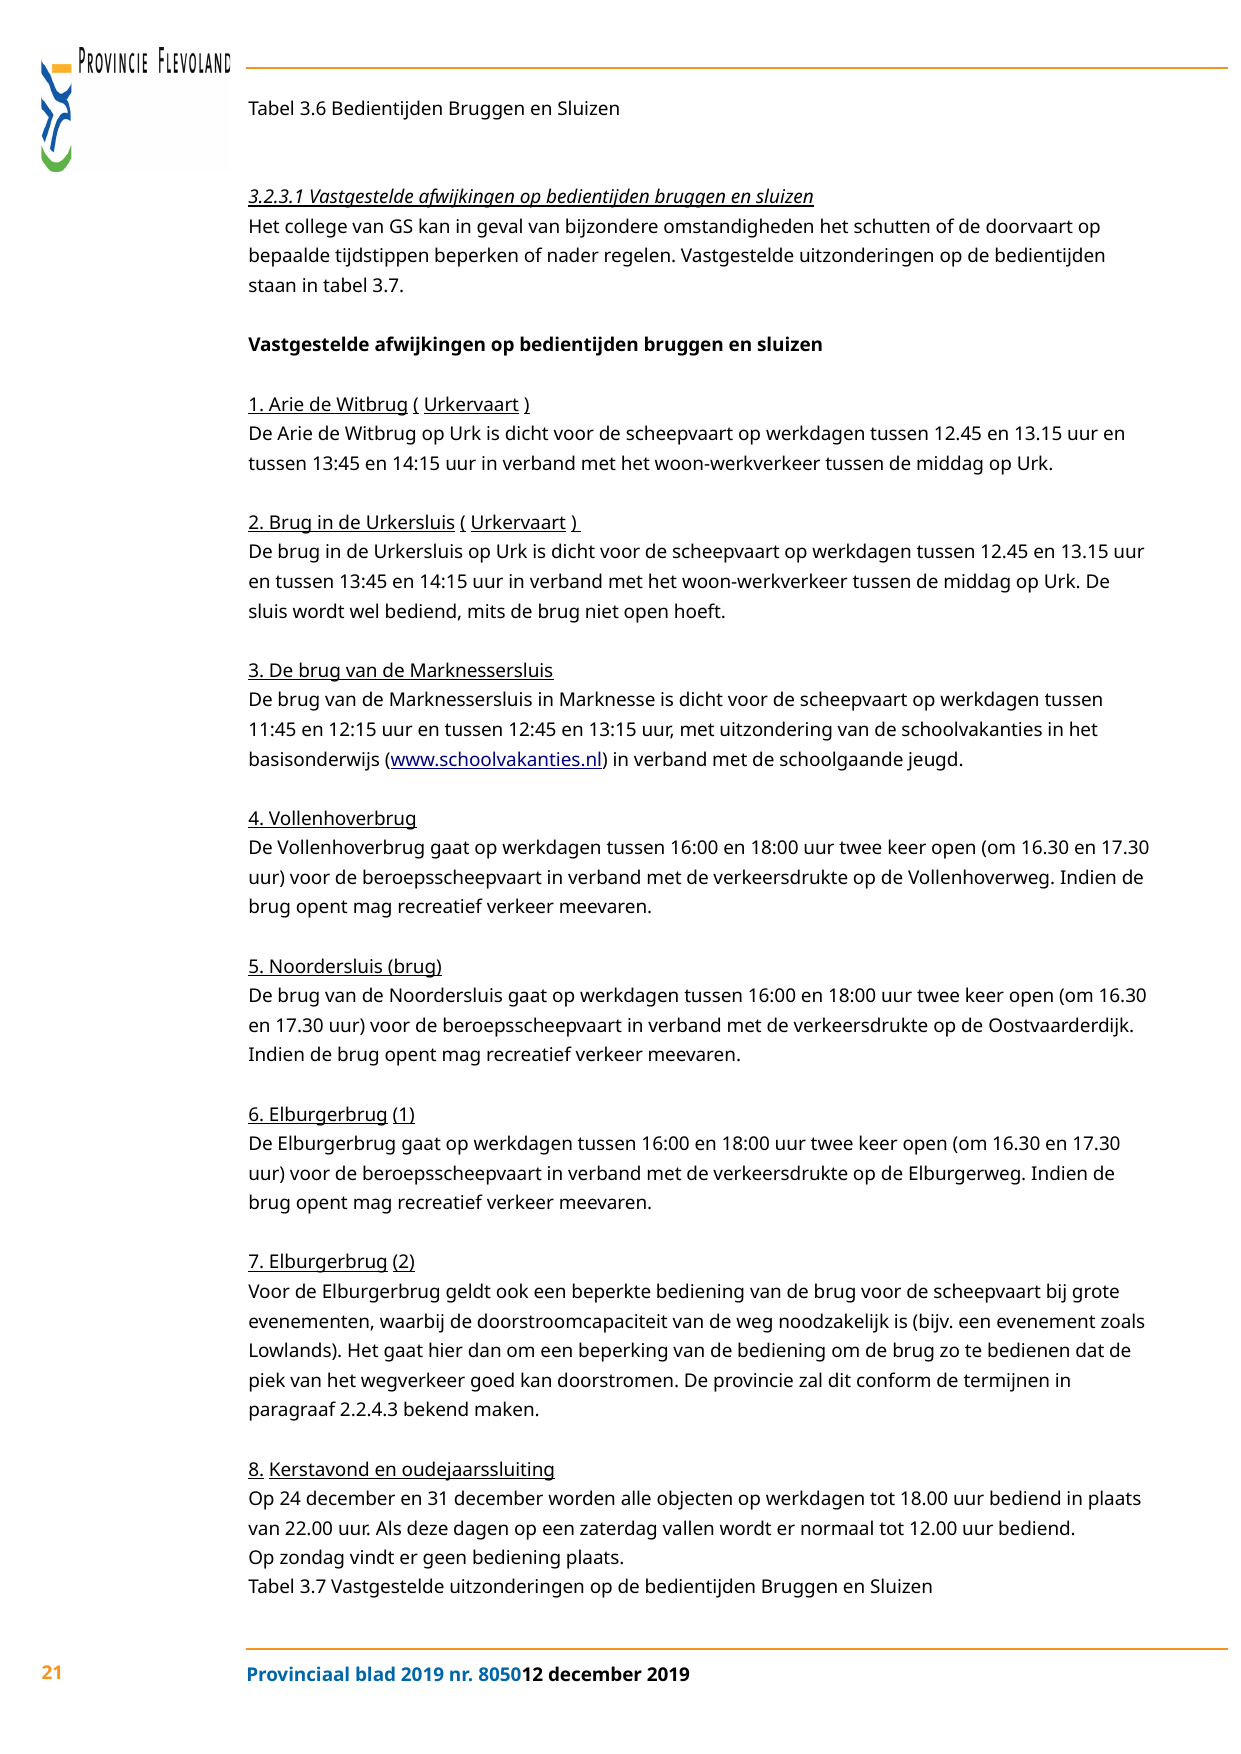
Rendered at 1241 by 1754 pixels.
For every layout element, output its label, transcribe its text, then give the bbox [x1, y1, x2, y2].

text Tabel 3.6 Bedientijden Bruggen en Sluizen [248, 95, 1152, 121]
text 3.2.3.1 Vastgestelde afwijkingen op bedientijden bruggen en sluizen [248, 183, 1152, 209]
table_header Vastgestelde afwijkingen op bedientijden bruggen en sluizen 1. Arie de Witbrug ( Urkervaart ) De Arie de Witbrug op Urk is dicht voor de scheepvaart op werkdagen tussen 12.45 en 13.15 uur en tussen 13:45 en 14:15 uur in verband met het woon-werkverkeer tussen de middag op Urk. 2. Brug in de Urkersluis ( Urkervaart ) De brug in de Urkersluis op Urk is dicht voor de scheepvaart op werkdagen tussen 12.45 en 13.15 uur en tussen 13:45 en 14:15 uur in verband met het woon-werkverkeer tussen de middag op Urk. De sluis wordt wel bediend, mits de brug niet open hoeft. 3. De brug van de Marknessersluis De brug van de Marknessersluis in Marknesse is dicht voor de scheepvaart op werkdagen tussen 11:45 en 12:15 uur en tussen 12:45 en 13:15 uur, met uitzondering van de schoolvakanties in het basisonderwijs (www.schoolvakanties.nl) in verband met de schoolgaande jeugd. 4. Vollenhoverbrug De Vollenhoverbrug gaat op werkdagen tussen 16:00 en 18:00 uur twee keer open (om 16.30 en 17.30 uur) voor de beroepsscheepvaart in verband met de verkeersdrukte op de Vollenhoverweg. Indien de brug opent mag recreatief verkeer meevaren. 5. Noordersluis (brug) De brug van de Noordersluis gaat op werkdagen tussen 16:00 en 18:00 uur twee keer open (om 16.30 en 17.30 uur) voor de beroepsscheepvaart in verband met de verkeersdrukte op de Oostvaarderdijk. Indien de brug opent mag recreatief verkeer meevaren. 6. Elburgerbrug (1) De Elburgerbrug gaat op werkdagen tussen 16:00 en 18:00 uur twee keer open (om 16.30 en 17.30 uur) voor de beroepsscheepvaart in verband met de verkeersdrukte op de Elburgerweg. Indien de brug opent mag recreatief verkeer meevaren. 7. Elburgerbrug (2) Voor de Elburgerbrug geldt ook een beperkte bediening van de brug voor de scheepvaart bij grote evenementen, waarbij de doorstroomcapaciteit van de weg noodzakelijk is (bijv. een evenement zoals Lowlands). Het gaat hier dan om een beperking van de bediening om de brug zo te bedienen dat de piek van het wegverkeer goed kan doorstromen. De provincie zal dit conform de termijnen in paragraaf 2.2.4.3 bekend maken. 8. Kerstavond en oudejaarssluiting Op 24 december en 31 december worden alle objecten op werkdagen tot 18.00 uur bediend in plaats van 22.00 uur. Als deze dagen op een zaterdag vallen wordt er normaal tot 12.00 uur bediend. Op zondag vindt er geen bediening plaats. [248, 332, 1152, 1570]
text Het college van GS kan in geval van bijzondere omstandigheden het schutten of de doorvaart op bepaalde tijdstippen beperken of nader regelen. Vastgestelde uitzonderingen op de bedientijden staan in tabel 3.7. [248, 213, 1152, 298]
text Tabel 3.7 Vastgestelde uitzonderingen op de bedientijden Bruggen en Sluizen [248, 1573, 1152, 1599]
picture [41, 47, 231, 172]
